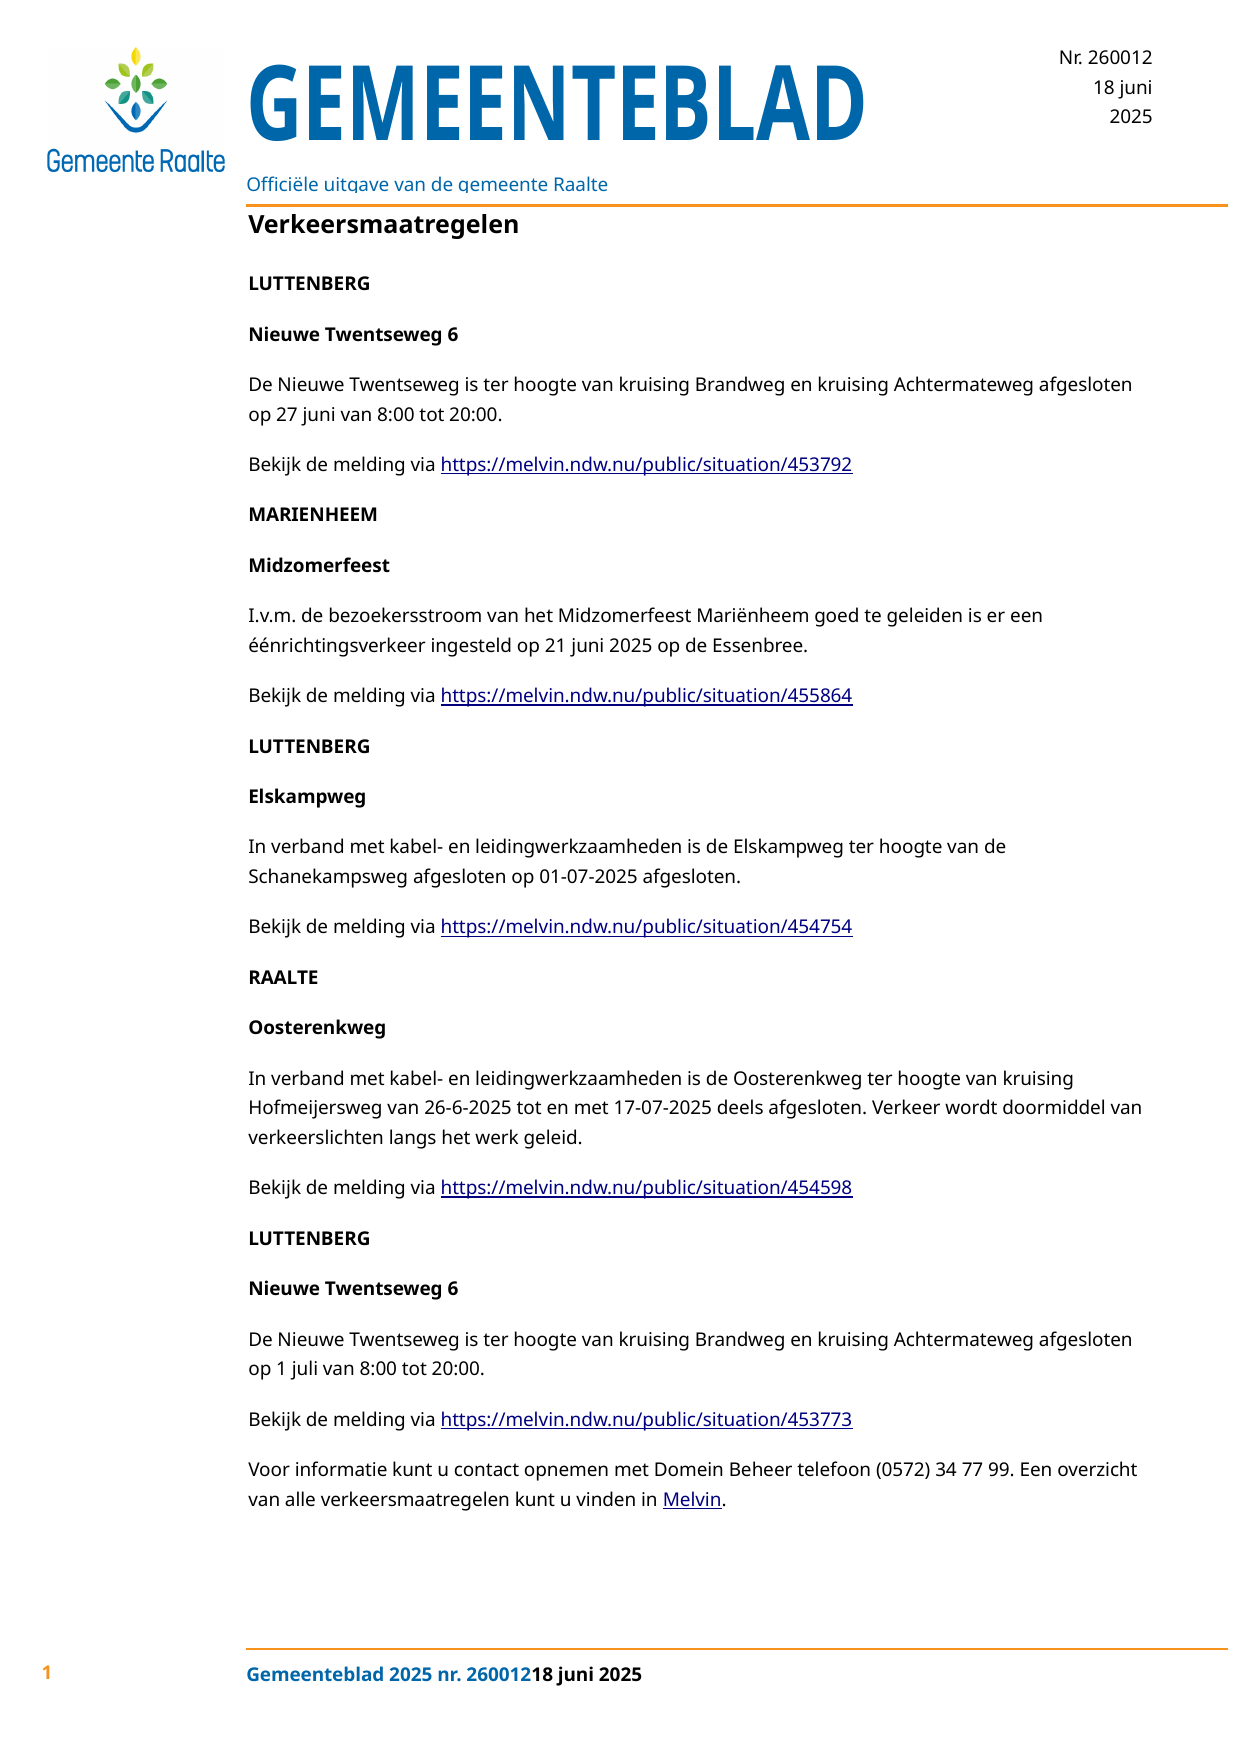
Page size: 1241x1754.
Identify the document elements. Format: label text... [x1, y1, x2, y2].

text De Nieuwe Twentseweg is ter hoogte van kruising Brandweg en kruising Achtermateweg afgesloten op 27 juni van 8:00 tot 20:00. [248, 371, 1152, 426]
text Nieuwe Twentseweg 6 [248, 1275, 1152, 1301]
text Bekijk de melding via https://melvin.ndw.nu/public/situation/453773 [248, 1406, 1152, 1431]
text RAALTE [248, 964, 1152, 990]
text Bekijk de melding via https://melvin.ndw.nu/public/situation/453792 [248, 451, 1152, 477]
text LUTTENBERG [248, 733, 1152, 758]
text Verkeersmaatregelen [248, 207, 1152, 241]
picture [41, 47, 231, 172]
text Nieuwe Twentseweg 6 [248, 321, 1152, 346]
text Bekijk de melding via https://melvin.ndw.nu/public/situation/454754 [248, 914, 1152, 939]
text In verband met kabel- en leidingwerkzaamheden is de Elskampweg ter hoogte van de Schanekampsweg afgesloten op 01-07-2025 afgesloten. [248, 834, 1152, 889]
text Bekijk de melding via https://melvin.ndw.nu/public/situation/455864 [248, 682, 1152, 708]
text Midzomerfeest [248, 552, 1152, 578]
text Elskampweg [248, 783, 1152, 809]
text In verband met kabel- en leidingwerkzaamheden is de Oosterenkweg ter hoogte van kruising Hofmeijersweg van 26-6-2025 tot en met 17-07-2025 deels afgesloten. Verkeer wordt doormiddel van verkeerslichten langs het werk geleid. [248, 1065, 1152, 1150]
text MARIENHEEM [248, 502, 1152, 527]
text Bekijk de melding via https://melvin.ndw.nu/public/situation/454598 [248, 1174, 1152, 1200]
text LUTTENBERG [248, 270, 1152, 296]
text Oosterenkweg [248, 1014, 1152, 1040]
text De Nieuwe Twentseweg is ter hoogte van kruising Brandweg en kruising Achtermateweg afgesloten op 1 juli van 8:00 tot 20:00. [248, 1326, 1152, 1381]
text LUTTENBERG [248, 1225, 1152, 1251]
text I.v.m. de bezoekersstroom van het Midzomerfeest Mariënheem goed te geleiden is er een éénrichtingsverkeer ingesteld op 21 juni 2025 op de Essenbree. [248, 602, 1152, 658]
text Voor informatie kunt u contact opnemen met Domein Beheer telefoon (0572) 34 77 99. Een overzicht van alle verkeersmaatregelen kunt u vinden in Melvin. [248, 1456, 1152, 1511]
